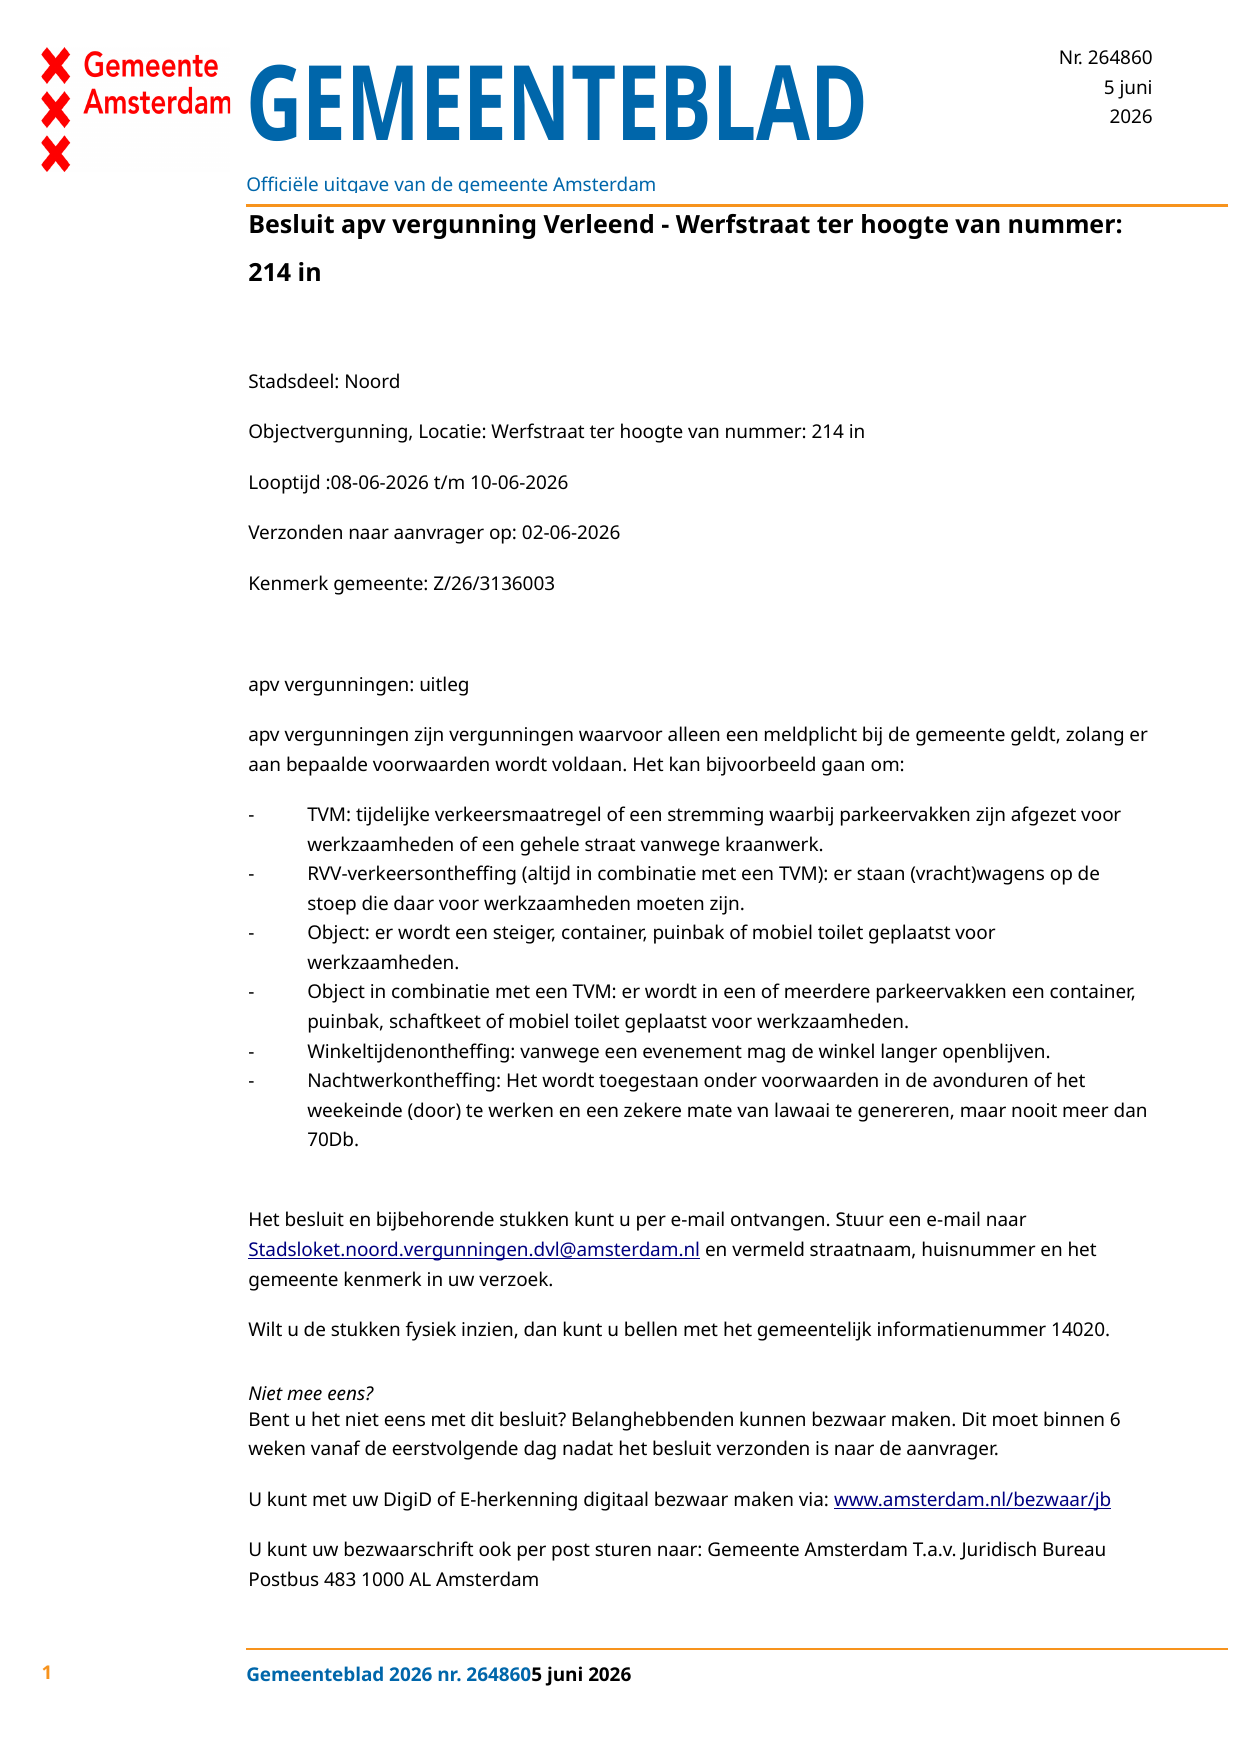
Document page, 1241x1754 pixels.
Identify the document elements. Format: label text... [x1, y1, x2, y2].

list Object: er wordt een steiger, container, puinbak of mobiel toilet geplaatst voor werkzaamheden. [248, 919, 1152, 975]
text Stadsdeel: Noord [248, 368, 1152, 394]
text apv vergunningen zijn vergunningen waarvoor alleen een meldplicht bij de gemeente geldt, zolang er aan bepaalde voorwaarden wordt voldaan. Het kan bijvoorbeeld gaan om: [248, 721, 1152, 777]
text U kunt uw bezwaarschrift ook per post sturen naar: Gemeente Amsterdam T.a.v. Juridisch Bureau Postbus 483 1000 AL Amsterdam [248, 1536, 1152, 1592]
text Looptijd :08-06-2026 t/m 10-06-2026 [248, 469, 1152, 495]
list Object in combinatie met een TVM: er wordt in een of meerdere parkeervakken een container, puinbak, schaftkeet of mobiel toilet geplaatst voor werkzaamheden. [248, 979, 1152, 1034]
text Besluit apv vergunning Verleend - Werfstraat ter hoogte van nummer: 214 in [248, 207, 1152, 288]
list RVV-verkeersontheffing (altijd in combinatie met een TVM): er staan (vracht)wagens op de stoep die daar voor werkzaamheden moeten zijn. [248, 860, 1152, 916]
text Wilt u de stukken fysiek inzien, dan kunt u bellen met het gemeentelijk informatienummer 14020. [248, 1316, 1152, 1342]
text Objectvergunning, Locatie: Werfstraat ter hoogte van nummer: 214 in [248, 419, 1152, 444]
text Verzonden naar aanvrager op: 02-06-2026 [248, 519, 1152, 545]
picture [41, 47, 231, 172]
text U kunt met uw DigiD of E-herkenning digitaal bezwaar maken via: www.amsterdam.nl/bezwaar/jb [248, 1486, 1152, 1512]
text Bent u het niet eens met dit besluit? Belanghebbenden kunnen bezwaar maken. Dit moet binnen 6 weken vanaf de eerstvolgende dag nadat het besluit verzonden is naar de aanvrager. [248, 1406, 1152, 1461]
text Niet mee eens? [248, 1380, 1152, 1406]
text apv vergunningen: uitleg [248, 671, 1152, 697]
list TVM: tijdelijke verkeersmaatregel of een stremming waarbij parkeervakken zijn afgezet voor werkzaamheden of een gehele straat vanwege kraanwerk. [248, 801, 1152, 857]
list Winkeltijdenontheffing: vanwege een evenement mag de winkel langer openblijven. [248, 1038, 1152, 1064]
list Nachtwerkontheffing: Het wordt toegestaan onder voorwaarden in de avonduren of het weekeinde (door) te werken en een zekere mate van lawaai te genereren, maar nooit meer dan 70Db. [248, 1067, 1152, 1152]
text Kenmerk gemeente: Z/26/3136003 [248, 570, 1152, 596]
text Het besluit en bijbehorende stukken kunt u per e-mail ontvangen. Stuur een e-mail naar Stadsloket.noord.vergunningen.dvl@amsterdam.nl en vermeld straatnaam, huisnummer en het gemeente kenmerk in uw verzoek. [248, 1207, 1152, 1292]
